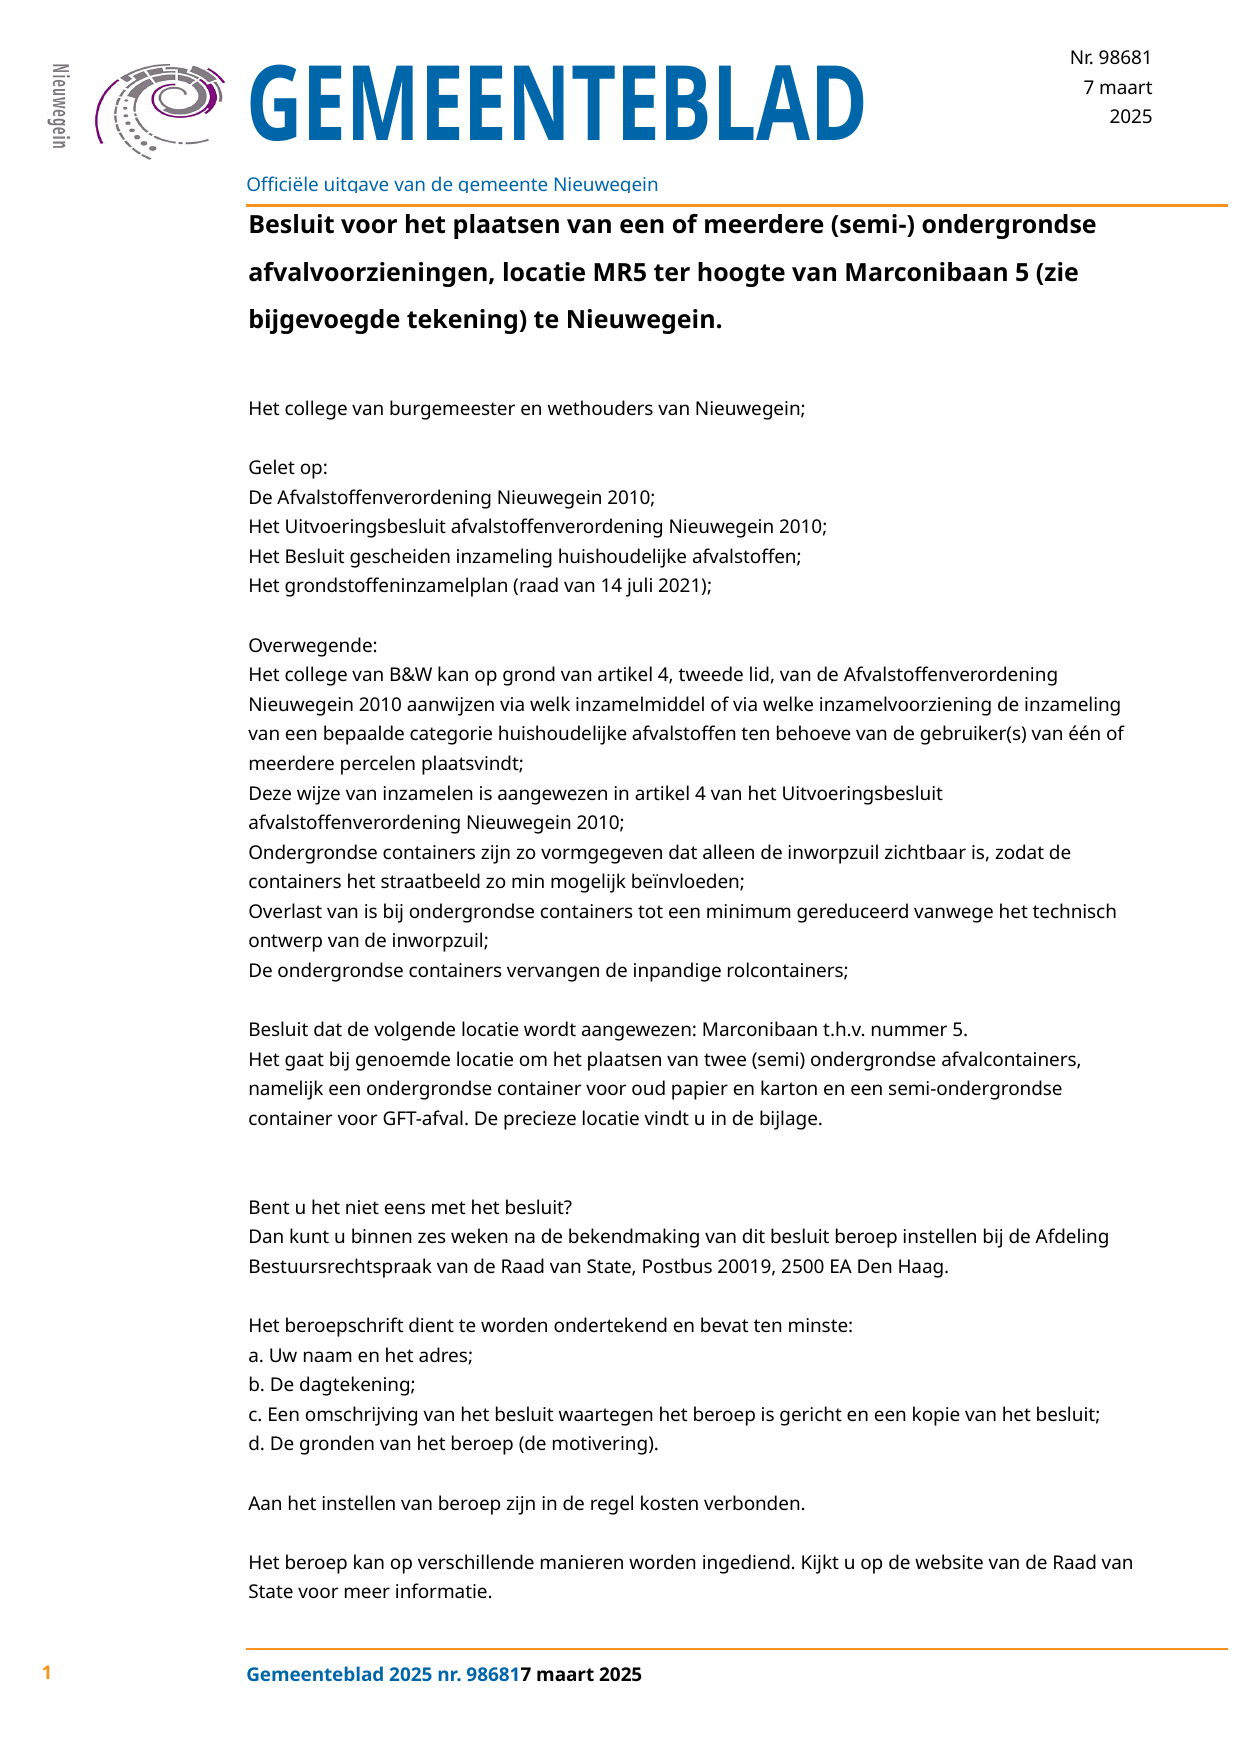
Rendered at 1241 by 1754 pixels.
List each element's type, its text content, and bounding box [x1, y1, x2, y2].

text c. Een omschrijving van het besluit waartegen het beroep is gericht en een kopie van het besluit; [248, 1401, 1152, 1427]
text Het beroepschrift dient te worden ondertekend en bevat ten minste: [248, 1312, 1152, 1338]
text Het gaat bij genoemde locatie om het plaatsen van twee (semi) ondergrondse afvalcontainers, namelijk een ondergrondse container voor oud papier en karton en een semi-ondergrondse container voor GFT-afval. De precieze locatie vindt u in de bijlage. [248, 1046, 1152, 1131]
text Het college van burgemeester en wethouders van Nieuwegein; [248, 395, 1152, 421]
text Dan kunt u binnen zes weken na de bekendmaking van dit besluit beroep instellen bij de Afdeling Bestuursrechtspraak van de Raad van State, Postbus 20019, 2500 EA Den Haag. [248, 1223, 1152, 1279]
text Besluit dat de volgende locatie wordt aangewezen: Marconibaan t.h.v. nummer 5. [248, 1016, 1152, 1042]
text Aan het instellen van beroep zijn in de regel kosten verbonden. [248, 1490, 1152, 1515]
text b. De dagtekening; [248, 1371, 1152, 1397]
text a. Uw naam en het adres; [248, 1342, 1152, 1367]
text Ondergrondse containers zijn zo vormgegeven dat alleen de inworpzuil zichtbaar is, zodat de containers het straatbeeld zo min mogelijk beïnvloeden; [248, 839, 1152, 894]
text Overwegende: [248, 632, 1152, 657]
text De ondergrondse containers vervangen de inpandige rolcontainers; [248, 957, 1152, 983]
text Overlast van is bij ondergrondse containers tot een minimum gereduceerd vanwege het technisch ontwerp van de inworpzuil; [248, 898, 1152, 953]
text Het grondstoffeninzamelplan (raad van 14 juli 2021); [248, 573, 1152, 598]
text Het Uitvoeringsbesluit afvalstoffenverordening Nieuwegein 2010; [248, 513, 1152, 539]
text De Afvalstoffenverordening Nieuwegein 2010; [248, 484, 1152, 509]
text Het Besluit gescheiden inzameling huishoudelijke afvalstoffen; [248, 543, 1152, 569]
text Gelet op: [248, 454, 1152, 480]
text Deze wijze van inzamelen is aangewezen in artikel 4 van het Uitvoeringsbesluit afvalstoffenverordening Nieuwegein 2010; [248, 780, 1152, 835]
text Bent u het niet eens met het besluit? [248, 1194, 1152, 1219]
text Besluit voor het plaatsen van een of meerdere (semi-) ondergrondse afvalvoorzieningen, locatie MR5 ter hoogte van Marconibaan 5 (zie bijgevoegde tekening) te Nieuwegein. [248, 207, 1152, 336]
picture [41, 47, 231, 172]
text Het college van B&W kan op grond van artikel 4, tweede lid, van de Afvalstoffenverordening Nieuwegein 2010 aanwijzen via welk inzamelmiddel of via welke inzamelvoorziening de inzameling van een bepaalde categorie huishoudelijke afvalstoffen ten behoeve van de gebruiker(s) van één of meerdere percelen plaatsvindt; [248, 661, 1152, 776]
text Het beroep kan op verschillende manieren worden ingediend. Kijkt u op de website van de Raad van State voor meer informatie. [248, 1549, 1152, 1604]
text d. De gronden van het beroep (de motivering). [248, 1431, 1152, 1456]
